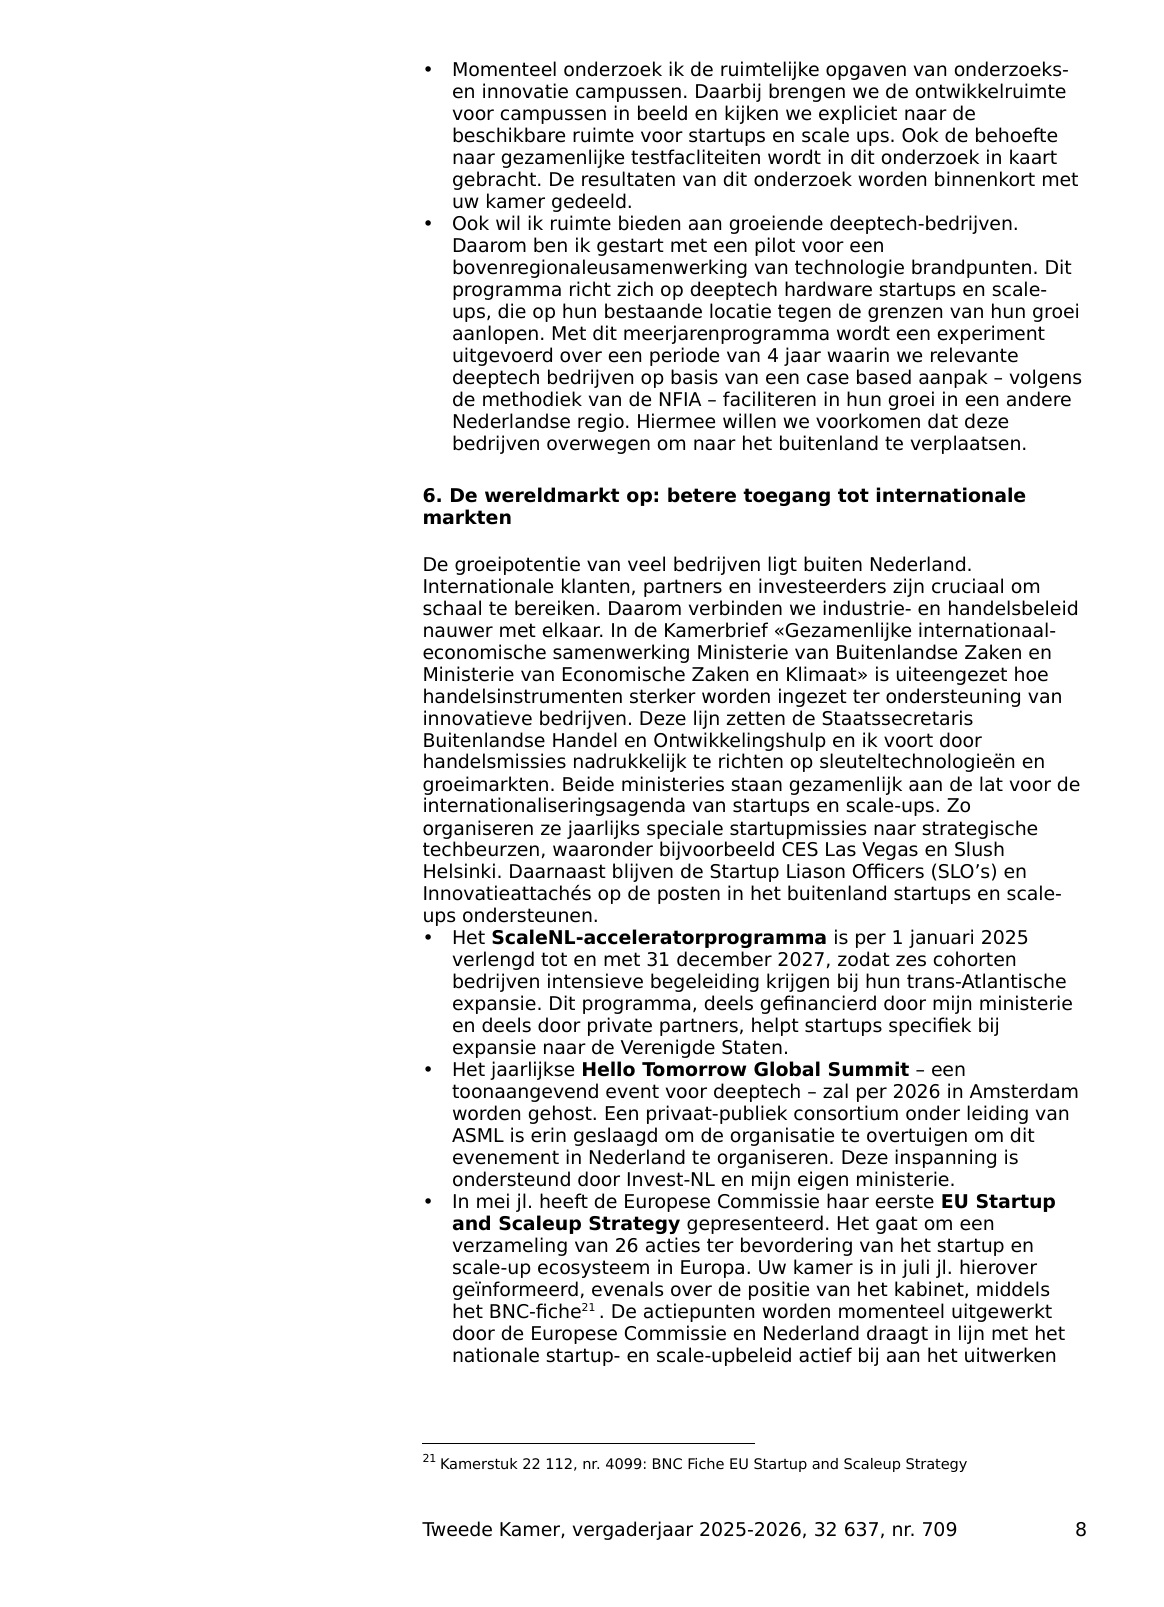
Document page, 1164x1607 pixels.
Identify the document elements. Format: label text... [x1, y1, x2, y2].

text • Momenteel onderzoek ik de ruimtelijke opgaven van onderzoeks- en innovatie campussen. Daarbij brengen we de ontwikkelruimte voor campussen in beeld en kijken we expliciet naar de beschikbare ruimte voor startups en scale ups. Ook de behoefte naar gezamenlijke testfacliteiten wordt in dit onderzoek in kaart gebracht. De resultaten van dit onderzoek worden binnenkort met uw kamer gedeeld. [422, 59, 1087, 213]
text • In mei jl. heeft de Europese Commissie haar eerste EU Startup and Scaleup Strategy gepresenteerd. Het gaat om een verzameling van 26 acties ter bevordering van het startup en scale-up ecosysteem in Europa. Uw kamer is in juli jl. hierover geïnformeerd, evenals over de positie van het kabinet, middels het BNC-fiche. De actiepunten worden momenteel uitgewerkt door de Europese Commissie en Nederland draagt in lijn met het nationale startup- en scale-upbeleid actief bij aan het uitwerken [422, 1191, 1087, 1367]
text • Ook wil ik ruimte bieden aan groeiende deeptech-bedrijven. Daarom ben ik gestart met een pilot voor een bovenregionaleusamenwerking van technologie brandpunten. Dit programma richt zich op deeptech hardware startups en scale-ups, die op hun bestaande locatie tegen de grenzen van hun groei aanlopen. Met dit meerjarenprogramma wordt een experiment uitgevoerd over een periode van 4 jaar waarin we relevante deeptech bedrijven op basis van een case based aanpak – volgens de methodiek van de NFIA – faciliteren in hun groei in een andere Nederlandse regio. Hiermee willen we voorkomen dat deze bedrijven overwegen om naar het buitenland te verplaatsen. [422, 213, 1087, 455]
text Kamerstuk 22 112, nr. 4099: BNC Fiche EU Startup and Scaleup Strategy [422, 1452, 1087, 1474]
text • Het jaarlijkse Hello Tomorrow Global Summit – een toonaangevend event voor deeptech – zal per 2026 in Amsterdam worden gehost. Een privaat-publiek consortium onder leiding van ASML is erin geslaagd om de organisatie te overtuigen om dit evenement in Nederland te organiseren. Deze inspanning is ondersteund door Invest-NL en mijn eigen ministerie. [422, 1059, 1087, 1191]
subtitle 6. De wereldmarkt op: betere toegang tot internationale markten [422, 485, 1087, 529]
text De groeipotentie van veel bedrijven ligt buiten Nederland. Internationale klanten, partners en investeerders zijn cruciaal om schaal te bereiken. Daarom verbinden we industrie- en handelsbeleid nauwer met elkaar. In de Kamerbrief «Gezamenlijke internationaal-economische samenwerking Ministerie van Buitenlandse Zaken en Ministerie van Economische Zaken en Klimaat» is uiteengezet hoe handelsinstrumenten sterker worden ingezet ter ondersteuning van innovatieve bedrijven. Deze lijn zetten de Staatssecretaris Buitenlandse Handel en Ontwikkelingshulp en ik voort door handelsmissies nadrukkelijk te richten op sleuteltechnologieën en groeimarkten. Beide ministeries staan gezamenlijk aan de lat voor de internationaliseringsagenda van startups en scale-ups. Zo organiseren ze jaarlijks speciale startupmissies naar strategische techbeurzen, waaronder bijvoorbeeld CES Las Vegas en Slush Helsinki. Daarnaast blijven de Startup Liason Officers (SLO’s) en Innovatieattachés op de posten in het buitenland startups en scale-ups ondersteunen. [422, 554, 1087, 927]
text • Het ScaleNL-acceleratorprogramma is per 1 januari 2025 verlengd tot en met 31 december 2027, zodat zes cohorten bedrijven intensieve begeleiding krijgen bij hun trans-Atlantische expansie. Dit programma, deels gefinancierd door mijn ministerie en deels door private partners, helpt startups specifiek bij expansie naar de Verenigde Staten. [422, 927, 1087, 1059]
